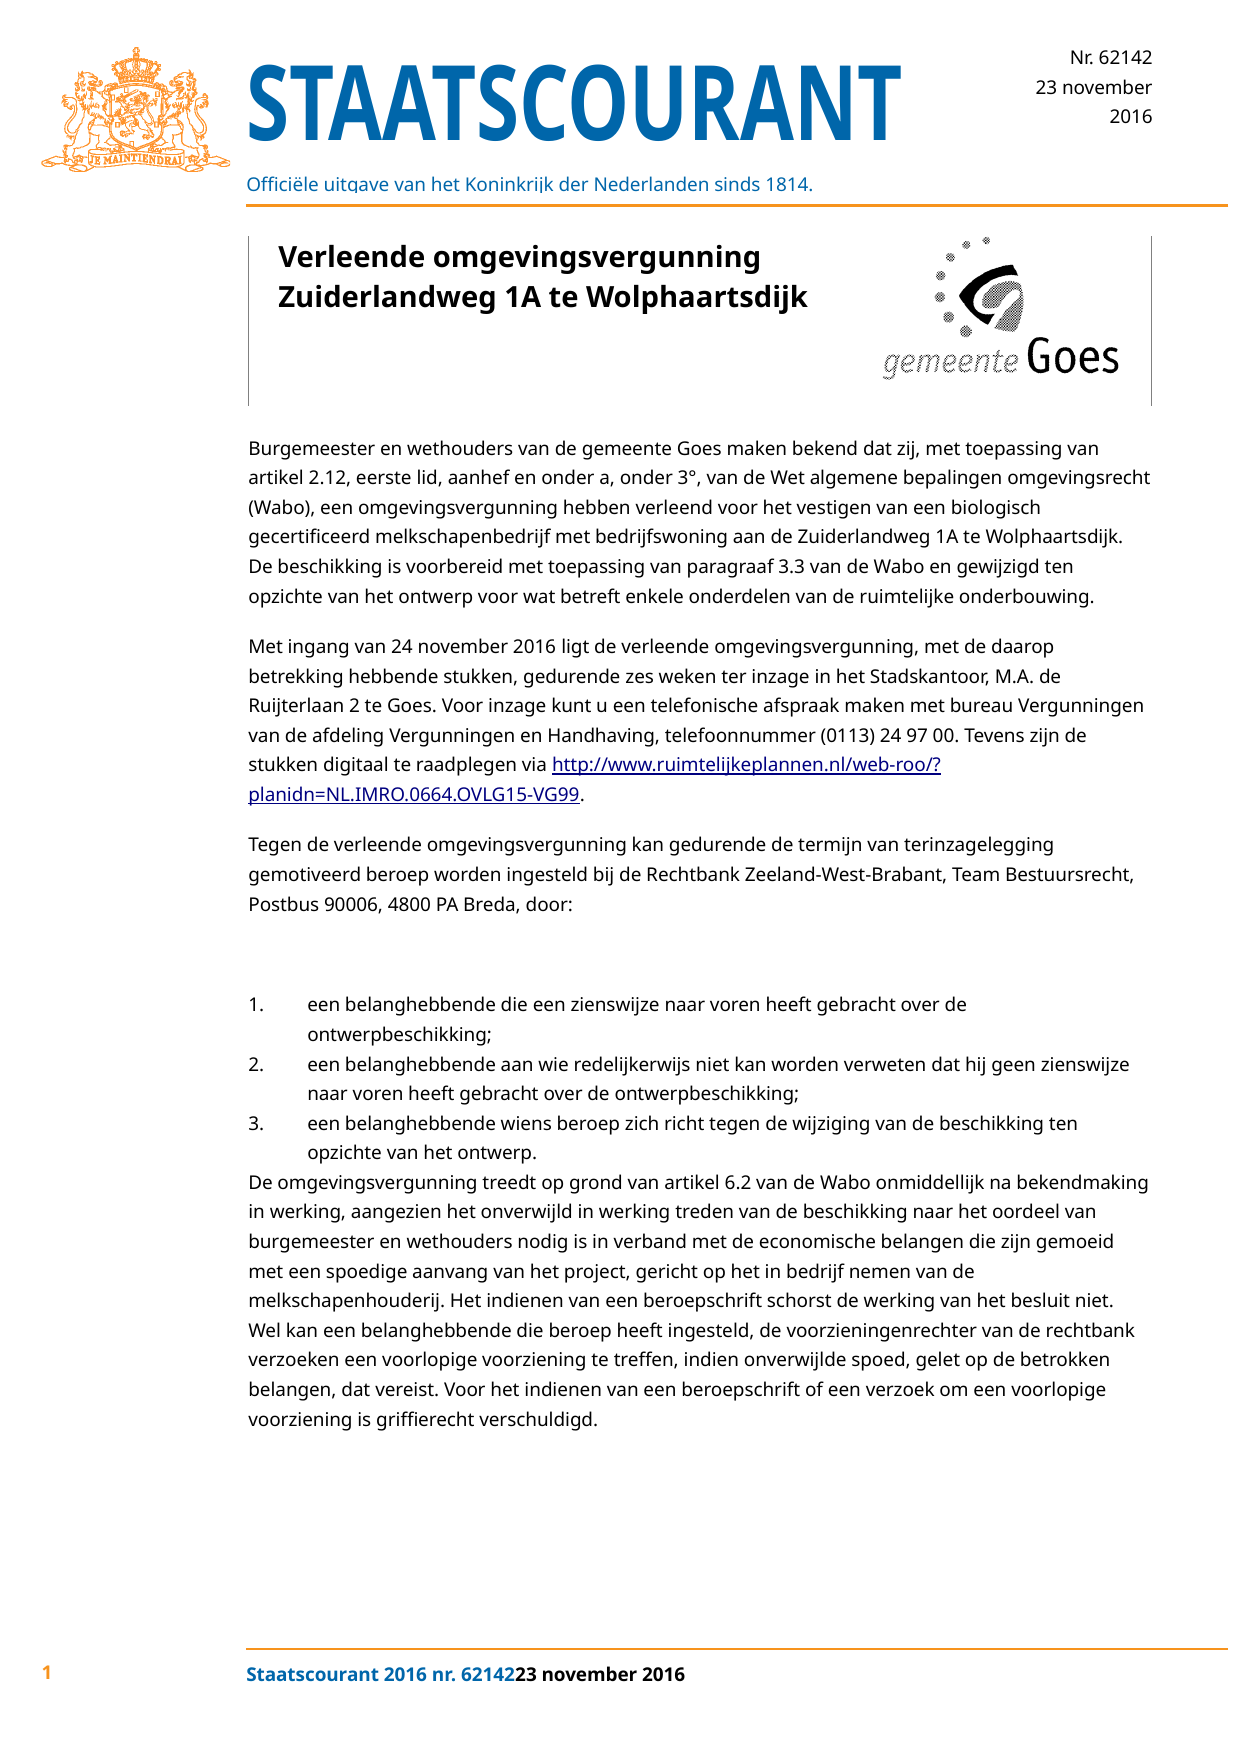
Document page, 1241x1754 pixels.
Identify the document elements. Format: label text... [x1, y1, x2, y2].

picture [882, 236, 1119, 380]
list een belanghebbende wiens beroep zich richt tegen de wijziging van de beschikking ten opzichte van het ontwerp. [248, 1110, 1152, 1165]
text Tegen de verleende omgevingsvergunning kan gedurende de termijn van terinzagelegging gemotiveerd beroep worden ingesteld bij de Rechtbank Zeeland-West-Brabant, Team Bestuursrecht, Postbus 90006, 4800 PA Breda, door: [248, 832, 1152, 917]
list een belanghebbende aan wie redelijkerwijs niet kan worden verweten dat hij geen zienswijze naar voren heeft gebracht over de ontwerpbeschikking; [248, 1051, 1152, 1106]
text Burgemeester en wethouders van de gemeente Goes maken bekend dat zij, met toepassing van artikel 2.12, eerste lid, aanhef en onder a, onder 3°, van de Wet algemene bepalingen omgevingsrecht (Wabo), een omgevingsvergunning hebben verleend voor het vestigen van een biologisch gecertificeerd melkschapenbedrijf met bedrijfswoning aan de Zuiderlandweg 1A te Wolphaartsdijk. De beschikking is voorbereid met toepassing van paragraaf 3.3 van de Wabo en gewijzigd ten opzichte van het ontwerp voor wat betreft enkele onderdelen van de ruimtelijke onderbouwing. [248, 435, 1152, 609]
table_header Verleende omgevingsvergunning Zuiderlandweg 1A te Wolphaartsdijk [249, 236, 850, 406]
list een belanghebbende die een zienswijze naar voren heeft gebracht over de ontwerpbeschikking; [248, 992, 1152, 1047]
picture [41, 47, 231, 172]
text Met ingang van 24 november 2016 ligt de verleende omgevingsvergunning, met de daarop betrekking hebbende stukken, gedurende zes weken ter inzage in het Stadskantoor, M.A. de Ruijterlaan 2 te Goes. Voor inzage kunt u een telefonische afspraak maken met bureau Vergunningen van de afdeling Vergunningen en Handhaving, telefoonnummer (0113) 24 97 00. Tevens zijn de stukken digitaal te raadplegen via http://www.ruimtelijkeplannen.nl/web-roo/?planidn=NL.IMRO.0664.OVLG15-VG99. [248, 633, 1152, 807]
text De omgevingsvergunning treedt op grond van artikel 6.2 van de Wabo onmiddellijk na bekendmaking in werking, aangezien het onverwijld in werking treden van de beschikking naar het oordeel van burgemeester en wethouders nodig is in verband met de economische belangen die zijn gemoeid met een spoedige aanvang van het project, gericht op het in bedrijf nemen van de melkschapenhouderij. Het indienen van een beroepschrift schorst de werking van het besluit niet. Wel kan een belanghebbende die beroep heeft ingesteld, de voorzieningenrechter van de rechtbank verzoeken een voorlopige voorziening te treffen, indien onverwijlde spoed, gelet op de betrokken belangen, dat vereist. Voor het indienen van een beroepschrift of een verzoek om een voorlopige voorziening is griffierecht verschuldigd. [248, 1169, 1152, 1432]
table_header [850, 236, 1151, 406]
